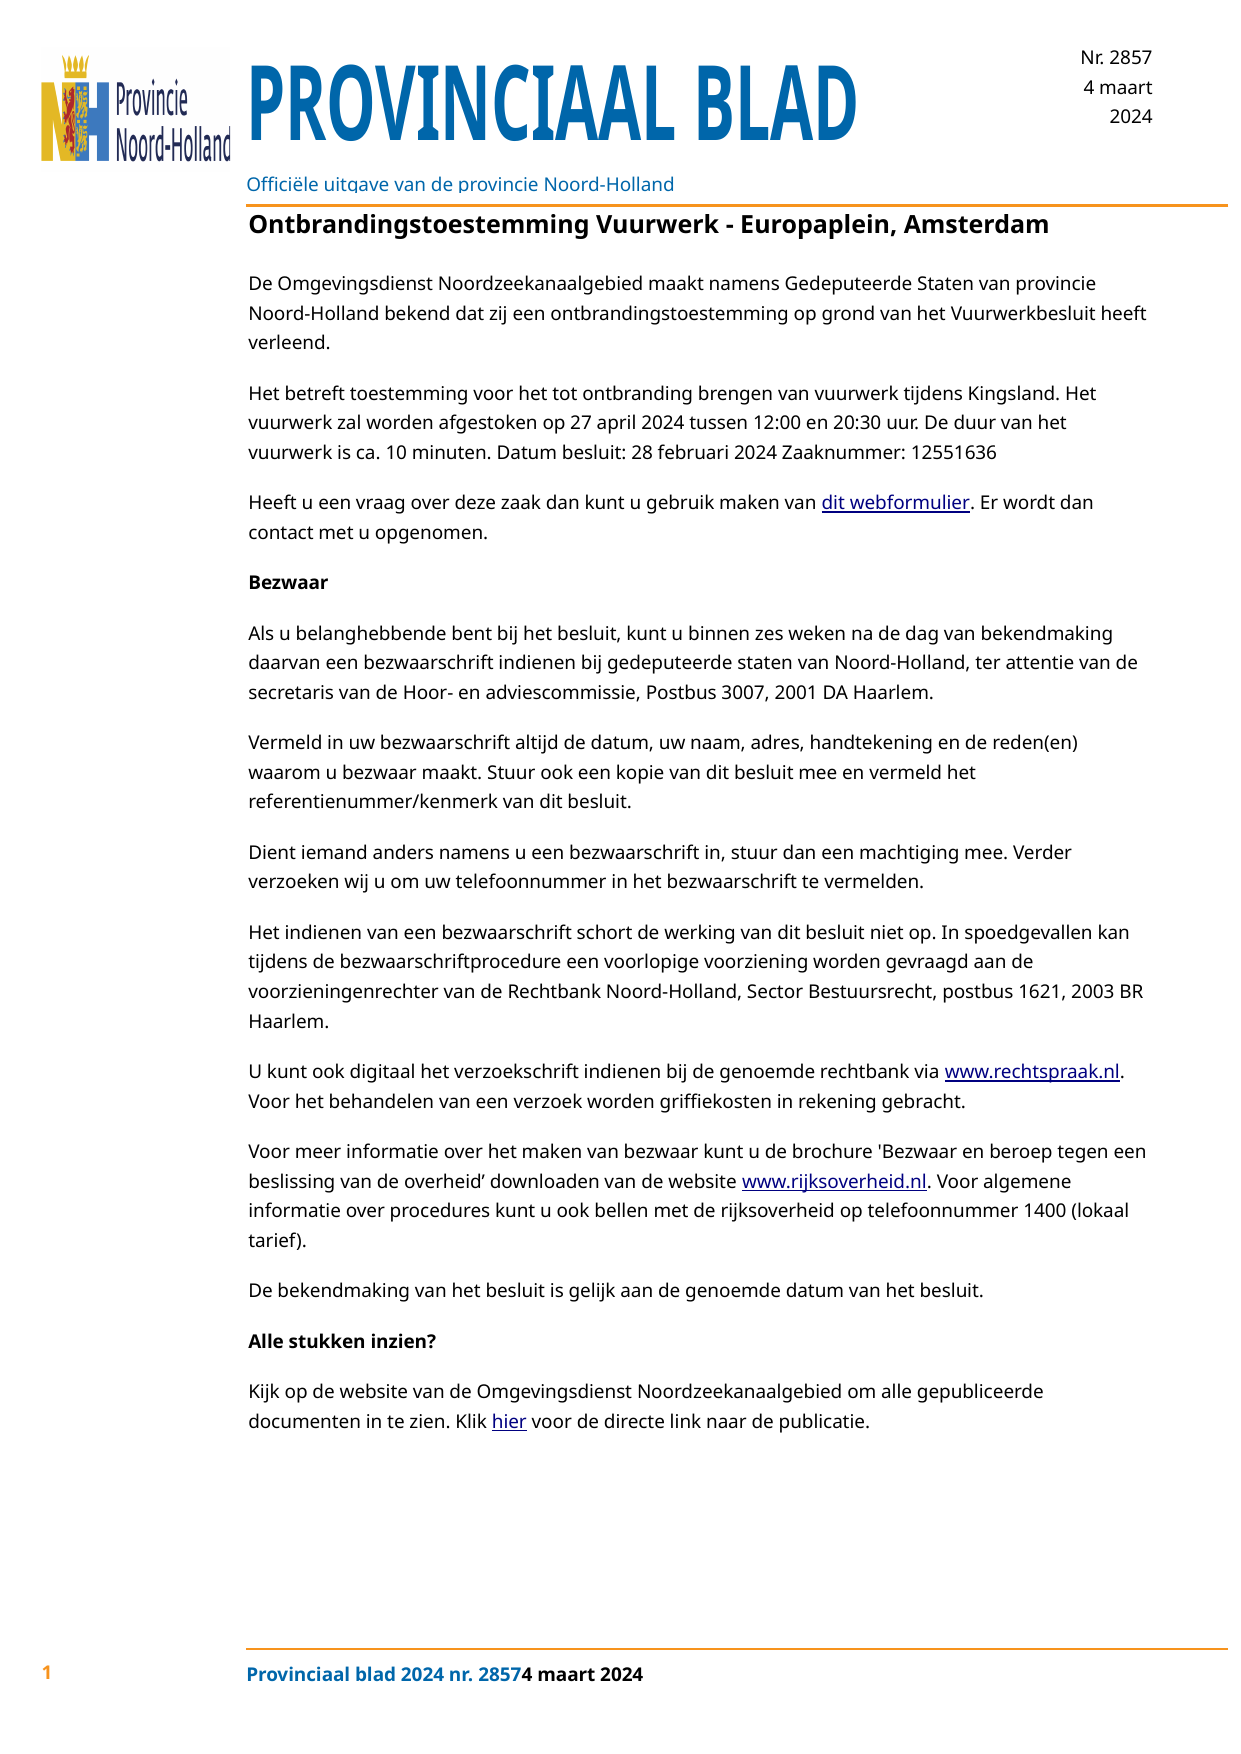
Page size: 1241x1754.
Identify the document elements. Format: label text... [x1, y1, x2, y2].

text Dient iemand anders namens u een bezwaarschrift in, stuur dan een machtiging mee. Verder verzoeken wij u om uw telefoonnummer in het bezwaarschrift te vermelden. [248, 839, 1152, 894]
text Het indienen van een bezwaarschrift schort de werking van dit besluit niet op. In spoedgevallen kan tijdens de bezwaarschriftprocedure een voorlopige voorziening worden gevraagd aan de voorzieningenrechter van de Rechtbank Noord-Holland, Sector Bestuursrecht, postbus 1621, 2003 BR Haarlem. [248, 919, 1152, 1033]
text Als u belanghebbende bent bij het besluit, kunt u binnen zes weken na de dag van bekendmaking daarvan een bezwaarschrift indienen bij gedeputeerde staten van Noord-Holland, ter attentie van de secretaris van de Hoor- en adviescommissie, Postbus 3007, 2001 DA Haarlem. [248, 620, 1152, 705]
text Vermeld in uw bezwaarschrift altijd de datum, uw naam, adres, handtekening en de reden(en) waarom u bezwaar maakt. Stuur ook een kopie van dit besluit mee en vermeld het referentienummer/kenmerk van dit besluit. [248, 729, 1152, 814]
text Kijk op de website van de Omgevingsdienst Noordzeekanaalgebied om alle gepubliceerde documenten in te zien. Klik hier voor de directe link naar de publicatie. [248, 1378, 1152, 1433]
text De Omgevingsdienst Noordzeekanaalgebied maakt namens Gedeputeerde Staten van provincie Noord-Holland bekend dat zij een ontbrandingstoestemming op grond van het Vuurwerkbesluit heeft verleend. [248, 270, 1152, 355]
text Bezwaar [248, 569, 1152, 595]
text Voor meer informatie over het maken van bezwaar kunt u de brochure 'Bezwaar en beroep tegen een beslissing van de overheid’ downloaden van de website www.rijksoverheid.nl. Voor algemene informatie over procedures kunt u ook bellen met de rijksoverheid op telefoonnummer 1400 (lokaal tarief). [248, 1138, 1152, 1253]
text Ontbrandingstoestemming Vuurwerk - Europaplein, Amsterdam [248, 207, 1152, 241]
text U kunt ook digitaal het verzoekschrift indienen bij de genoemde rechtbank via www.rechtspraak.nl. Voor het behandelen van een verzoek worden griffiekosten in rekening gebracht. [248, 1058, 1152, 1113]
text Het betreft toestemming voor het tot ontbranding brengen van vuurwerk tijdens Kingsland. Het vuurwerk zal worden afgestoken op 27 april 2024 tussen 12:00 en 20:30 uur. De duur van het vuurwerk is ca. 10 minuten. Datum besluit: 28 februari 2024 Zaaknummer: 12551636 [248, 380, 1152, 465]
text Heeft u een vraag over deze zaak dan kunt u gebruik maken van dit webformulier. Er wordt dan contact met u opgenomen. [248, 489, 1152, 545]
text Alle stukken inzien? [248, 1328, 1152, 1353]
text De bekendmaking van het besluit is gelijk aan de genoemde datum van het besluit. [248, 1277, 1152, 1303]
picture [41, 47, 231, 172]
